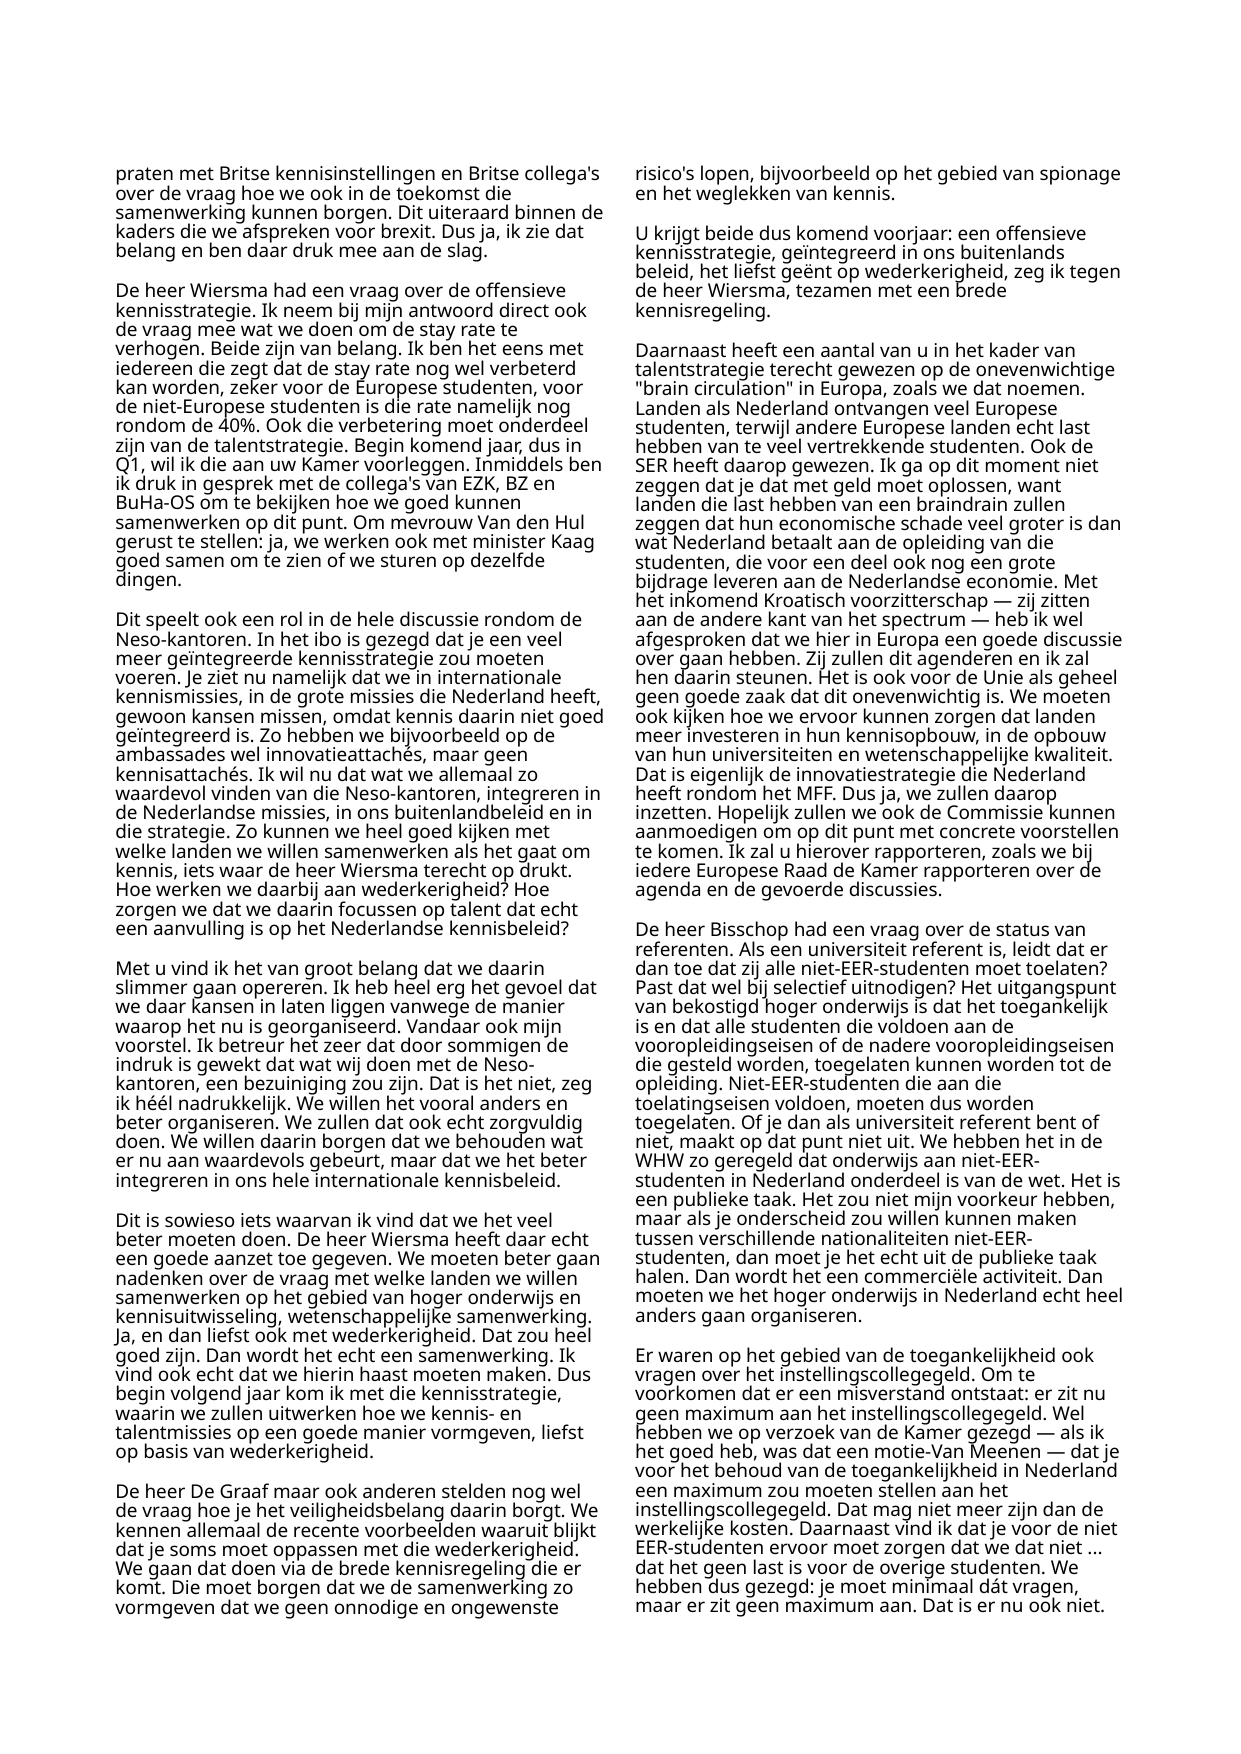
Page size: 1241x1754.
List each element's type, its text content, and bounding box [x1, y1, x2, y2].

text De heer Wiersma had een vraag over de offensieve kennisstrategie. Ik neem bij mijn antwoord direct ook de vraag mee wat we doen om de stay rate te verhogen. Beide zijn van belang. Ik ben het eens met iedereen die zegt dat de stay rate nog wel verbeterd kan worden, zeker voor de Europese studenten, voor de niet-Europese studenten is die rate namelijk nog rondom de 40%. Ook die verbetering moet onderdeel zijn van de talentstrategie. Begin komend jaar, dus in Q1, wil ik die aan uw Kamer voorleggen. Inmiddels ben ik druk in gesprek met de collega's van EZK, BZ en BuHa-OS om te bekijken hoe we goed kunnen samenwerken op dit punt. Om mevrouw Van den Hul gerust te stellen: ja, we werken ook met minister Kaag goed samen om te zien of we sturen op dezelfde dingen. [115, 282, 605, 591]
text Met u vind ik het van groot belang dat we daarin slimmer gaan opereren. Ik heb heel erg het gevoel dat we daar kansen in laten liggen vanwege de manier waarop het nu is georganiseerd. Vandaar ook mijn voorstel. Ik betreur het zeer dat door sommigen de indruk is gewekt dat wat wij doen met de Neso-kantoren, een bezuiniging zou zijn. Dat is het niet, zeg ik héél nadrukkelijk. We willen het vooral anders en beter organiseren. We zullen dat ook echt zorgvuldig doen. We willen daarin borgen dat we behouden wat er nu aan waardevols gebeurt, maar dat we het beter integreren in ons hele internationale kennisbeleid. [115, 960, 605, 1191]
text Dit speelt ook een rol in de hele discussie rondom de Neso-kantoren. In het ibo is gezegd dat je een veel meer geïntegreerde kennisstrategie zou moeten voeren. Je ziet nu namelijk dat we in internationale kennismissies, in de grote missies die Nederland heeft, gewoon kansen missen, omdat kennis daarin niet goed geïntegreerd is. Zo hebben we bijvoorbeeld op de ambassades wel innovatieattachés, maar geen kennisattachés. Ik wil nu dat wat we allemaal zo waardevol vinden van die Neso-kantoren, integreren in de Nederlandse missies, in ons buitenlandbeleid en in die strategie. Zo kunnen we heel goed kijken met welke landen we willen samenwerken als het gaat om kennis, iets waar de heer Wiersma terecht op drukt. Hoe werken we daarbij aan wederkerigheid? Hoe zorgen we dat we daarin focussen op talent dat echt een aanvulling is op het Nederlandse kennisbeleid? [115, 611, 605, 939]
text Daarnaast heeft een aantal van u in het kader van talentstrategie terecht gewezen op de onevenwichtige "brain circulation" in Europa, zoals we dat noemen. Landen als Nederland ontvangen veel Europese studenten, terwijl andere Europese landen echt last hebben van te veel vertrekkende studenten. Ook de SER heeft daarop gewezen. Ik ga op dit moment niet zeggen dat je dat met geld moet oplossen, want landen die last hebben van een braindrain zullen zeggen dat hun economische schade veel groter is dan wat Nederland betaalt aan de opleiding van die studenten, die voor een deel ook nog een grote bijdrage leveren aan de Nederlandse economie. Met het inkomend Kroatisch voorzitterschap — zij zitten aan de andere kant van het spectrum — heb ik wel afgesproken dat we hier in Europa een goede discussie over gaan hebben. Zij zullen dit agenderen en ik zal hen daarin steunen. Het is ook voor de Unie als geheel geen goede zaak dat dit onevenwichtig is. We moeten ook kijken hoe we ervoor kunnen zorgen dat landen meer investeren in hun kennisopbouw, in de opbouw van hun universiteiten en wetenschappelijke kwaliteit. Dat is eigenlijk de innovatiestrategie die Nederland heeft rondom het MFF. Dus ja, we zullen daarop inzetten. Hopelijk zullen we ook de Commissie kunnen aanmoedigen om op dit punt met concrete voorstellen te komen. Ik zal u hierover rapporteren, zoals we bij iedere Europese Raad de Kamer rapporteren over de agenda en de gevoerde discussies. [635, 342, 1125, 901]
text risico's lopen, bijvoorbeeld op het gebied van spionage en het weglekken van kennis. [635, 165, 1125, 204]
text De heer Bisschop had een vraag over de status van referenten. Als een universiteit referent is, leidt dat er dan toe dat zij alle niet-EER-studenten moet toelaten? Past dat wel bij selectief uitnodigen? Het uitgangspunt van bekostigd hoger onderwijs is dat het toegankelijk is en dat alle studenten die voldoen aan de vooropleidingseisen of de nadere vooropleidingseisen die gesteld worden, toegelaten kunnen worden tot de opleiding. Niet-EER-studenten die aan die toelatingseisen voldoen, moeten dus worden toegelaten. Of je dan als universiteit referent bent of niet, maakt op dat punt niet uit. We hebben het in de WHW zo geregeld dat onderwijs aan niet-EER-studenten in Nederland onderdeel is van de wet. Het is een publieke taak. Het zou niet mijn voorkeur hebben, maar als je onderscheid zou willen kunnen maken tussen verschillende nationaliteiten niet-EER-studenten, dan moet je het echt uit de publieke taak halen. Dan wordt het een commerciële activiteit. Dan moeten we het hoger onderwijs in Nederland echt heel anders gaan organiseren. [635, 921, 1125, 1326]
text praten met Britse kennisinstellingen en Britse collega's over de vraag hoe we ook in de toekomst die samenwerking kunnen borgen. Dit uiteraard binnen de kaders die we afspreken voor brexit. Dus ja, ik zie dat belang en ben daar druk mee aan de slag. [115, 165, 605, 262]
text De heer De Graaf maar ook anderen stelden nog wel de vraag hoe je het veiligheidsbelang daarin borgt. We kennen allemaal de recente voorbeelden waaruit blijkt dat je soms moet oppassen met die wederkerigheid. We gaan dat doen via de brede kennisregeling die er komt. Die moet borgen dat we de samenwerking zo vormgeven dat we geen onnodige en ongewenste [115, 1483, 605, 1618]
text U krijgt beide dus komend voorjaar: een offensieve kennisstrategie, geïntegreerd in ons buitenlands beleid, het liefst geënt op wederkerigheid, zeg ik tegen de heer Wiersma, tezamen met een brede kennisregeling. [635, 224, 1125, 321]
text Er waren op het gebied van de toegankelijkheid ook vragen over het instellingscollegegeld. Om te voorkomen dat er een misverstand ontstaat: er zit nu geen maximum aan het instellingscollegegeld. Wel hebben we op verzoek van de Kamer gezegd — als ik het goed heb, was dat een motie-Van Meenen — dat je voor het behoud van de toegankelijkheid in Nederland een maximum zou moeten stellen aan het instellingscollegegeld. Dat mag niet meer zijn dan de werkelijke kosten. Daarnaast vind ik dat je voor de niet EER-studenten ervoor moet zorgen dat we dat niet ... dat het geen last is voor de overige studenten. We hebben dus gezegd: je moet minimaal dát vragen, maar er zit geen maximum aan. Dat is er nu ook niet. [635, 1347, 1125, 1616]
text Dit is sowieso iets waarvan ik vind dat we het veel beter moeten doen. De heer Wiersma heeft daar echt een goede aanzet toe gegeven. We moeten beter gaan nadenken over de vraag met welke landen we willen samenwerken op het gebied van hoger onderwijs en kennisuitwisseling, wetenschappelijke samenwerking. Ja, en dan liefst ook met wederkerigheid. Dat zou heel goed zijn. Dan wordt het echt een samenwerking. Ik vind ook echt dat we hierin haast moeten maken. Dus begin volgend jaar kom ik met die kennisstrategie, waarin we zullen uitwerken hoe we kennis- en talentmissies op een goede manier vormgeven, liefst op basis van wederkerigheid. [115, 1212, 605, 1462]
